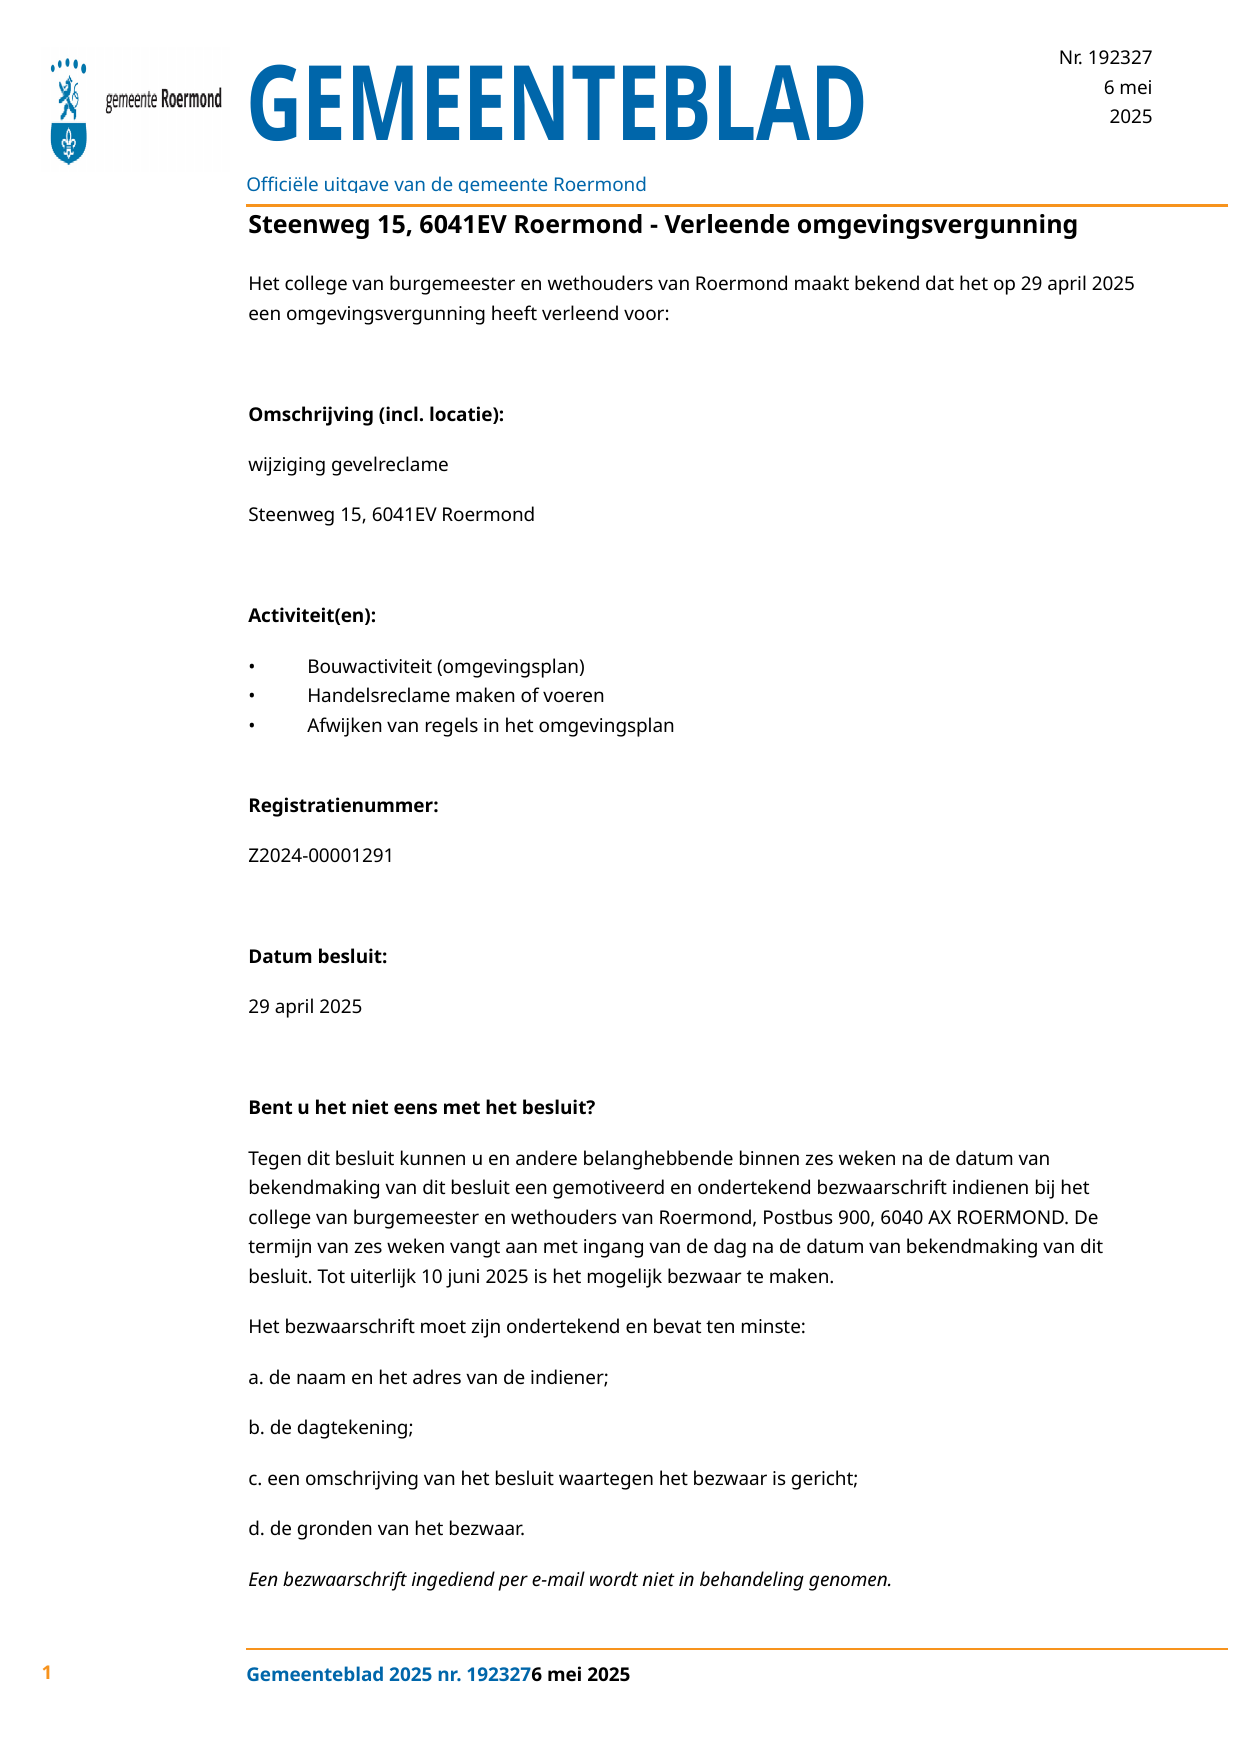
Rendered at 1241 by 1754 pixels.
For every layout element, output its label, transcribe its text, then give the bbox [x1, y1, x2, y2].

text 29 april 2025 [248, 994, 1152, 1019]
text b. de dagtekening; [248, 1414, 1152, 1440]
text Steenweg 15, 6041EV Roermond [248, 502, 1152, 527]
text Het bezwaarschrift moet zijn ondertekend en bevat ten minste: [248, 1314, 1152, 1339]
text Omschrijving (incl. locatie): [248, 401, 1152, 426]
text Activiteit(en): [248, 602, 1152, 628]
picture [41, 47, 231, 172]
text wijziging gevelreclame [248, 451, 1152, 477]
text Het college van burgemeester en wethouders van Roermond maakt bekend dat het op 29 april 2025 een omgevingsvergunning heeft verleend voor: [248, 270, 1152, 326]
text Z2024-00001291 [248, 842, 1152, 868]
text Datum besluit: [248, 943, 1152, 969]
list Bouwactiviteit (omgevingsplan) [248, 653, 1152, 678]
text Steenweg 15, 6041EV Roermond - Verleende omgevingsvergunning [248, 207, 1152, 241]
text c. een omschrijving van het besluit waartegen het bezwaar is gericht; [248, 1465, 1152, 1491]
list Handelsreclame maken of voeren [248, 682, 1152, 708]
text Bent u het niet eens met het besluit? [248, 1094, 1152, 1120]
text Registratienummer: [248, 792, 1152, 818]
text Een bezwaarschrift ingediend per e-mail wordt niet in behandeling genomen. [248, 1566, 1152, 1591]
text a. de naam en het adres van de indiener; [248, 1364, 1152, 1390]
text Tegen dit besluit kunnen u en andere belanghebbende binnen zes weken na de datum van bekendmaking van dit besluit een gemotiveerd en ondertekend bezwaarschrift indienen bij het college van burgemeester en wethouders van Roermond, Postbus 900, 6040 AX ROERMOND. De termijn van zes weken vangt aan met ingang van de dag na de datum van bekendmaking van dit besluit. Tot uiterlijk 10 juni 2025 is het mogelijk bezwaar te maken. [248, 1145, 1152, 1289]
text d. de gronden van het bezwaar. [248, 1515, 1152, 1541]
list Afwijken van regels in het omgevingsplan [248, 712, 1152, 738]
